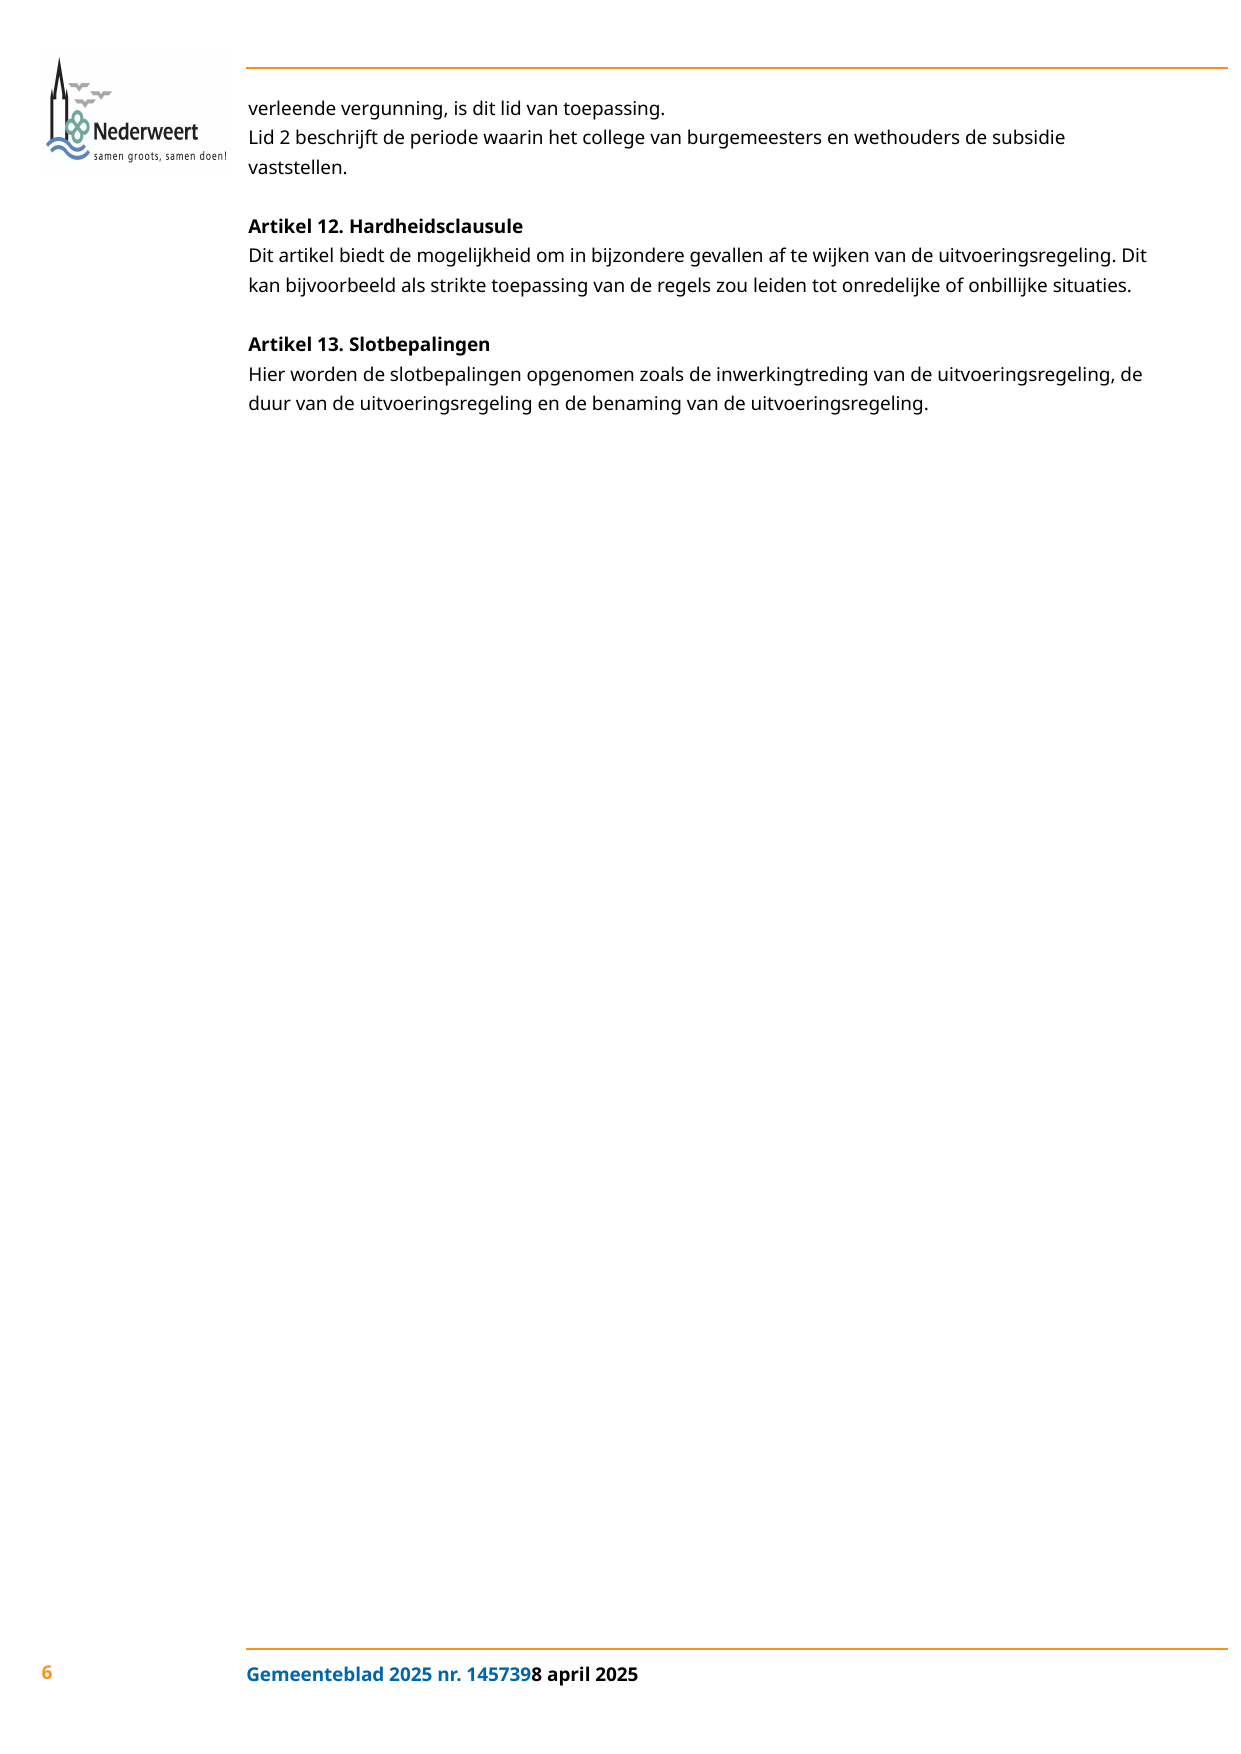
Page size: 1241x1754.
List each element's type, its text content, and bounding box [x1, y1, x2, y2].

text Artikel 12. Hardheidsclausule [248, 213, 1152, 239]
text verleende vergunning, is dit lid van toepassing. [248, 95, 1152, 121]
picture [41, 47, 231, 172]
text Lid 2 beschrijft de periode waarin het college van burgemeesters en wethouders de subsidie vaststellen. [248, 124, 1152, 180]
text Hier worden de slotbepalingen opgenomen zoals de inwerkingtreding van de uitvoeringsregeling, de duur van de uitvoeringsregeling en de benaming van de uitvoeringsregeling. [248, 361, 1152, 416]
text Artikel 13. Slotbepalingen [248, 331, 1152, 357]
text Dit artikel biedt de mogelijkheid om in bijzondere gevallen af te wijken van de uitvoeringsregeling. Dit kan bijvoorbeeld als strikte toepassing van de regels zou leiden tot onredelijke of onbillijke situaties. [248, 243, 1152, 298]
